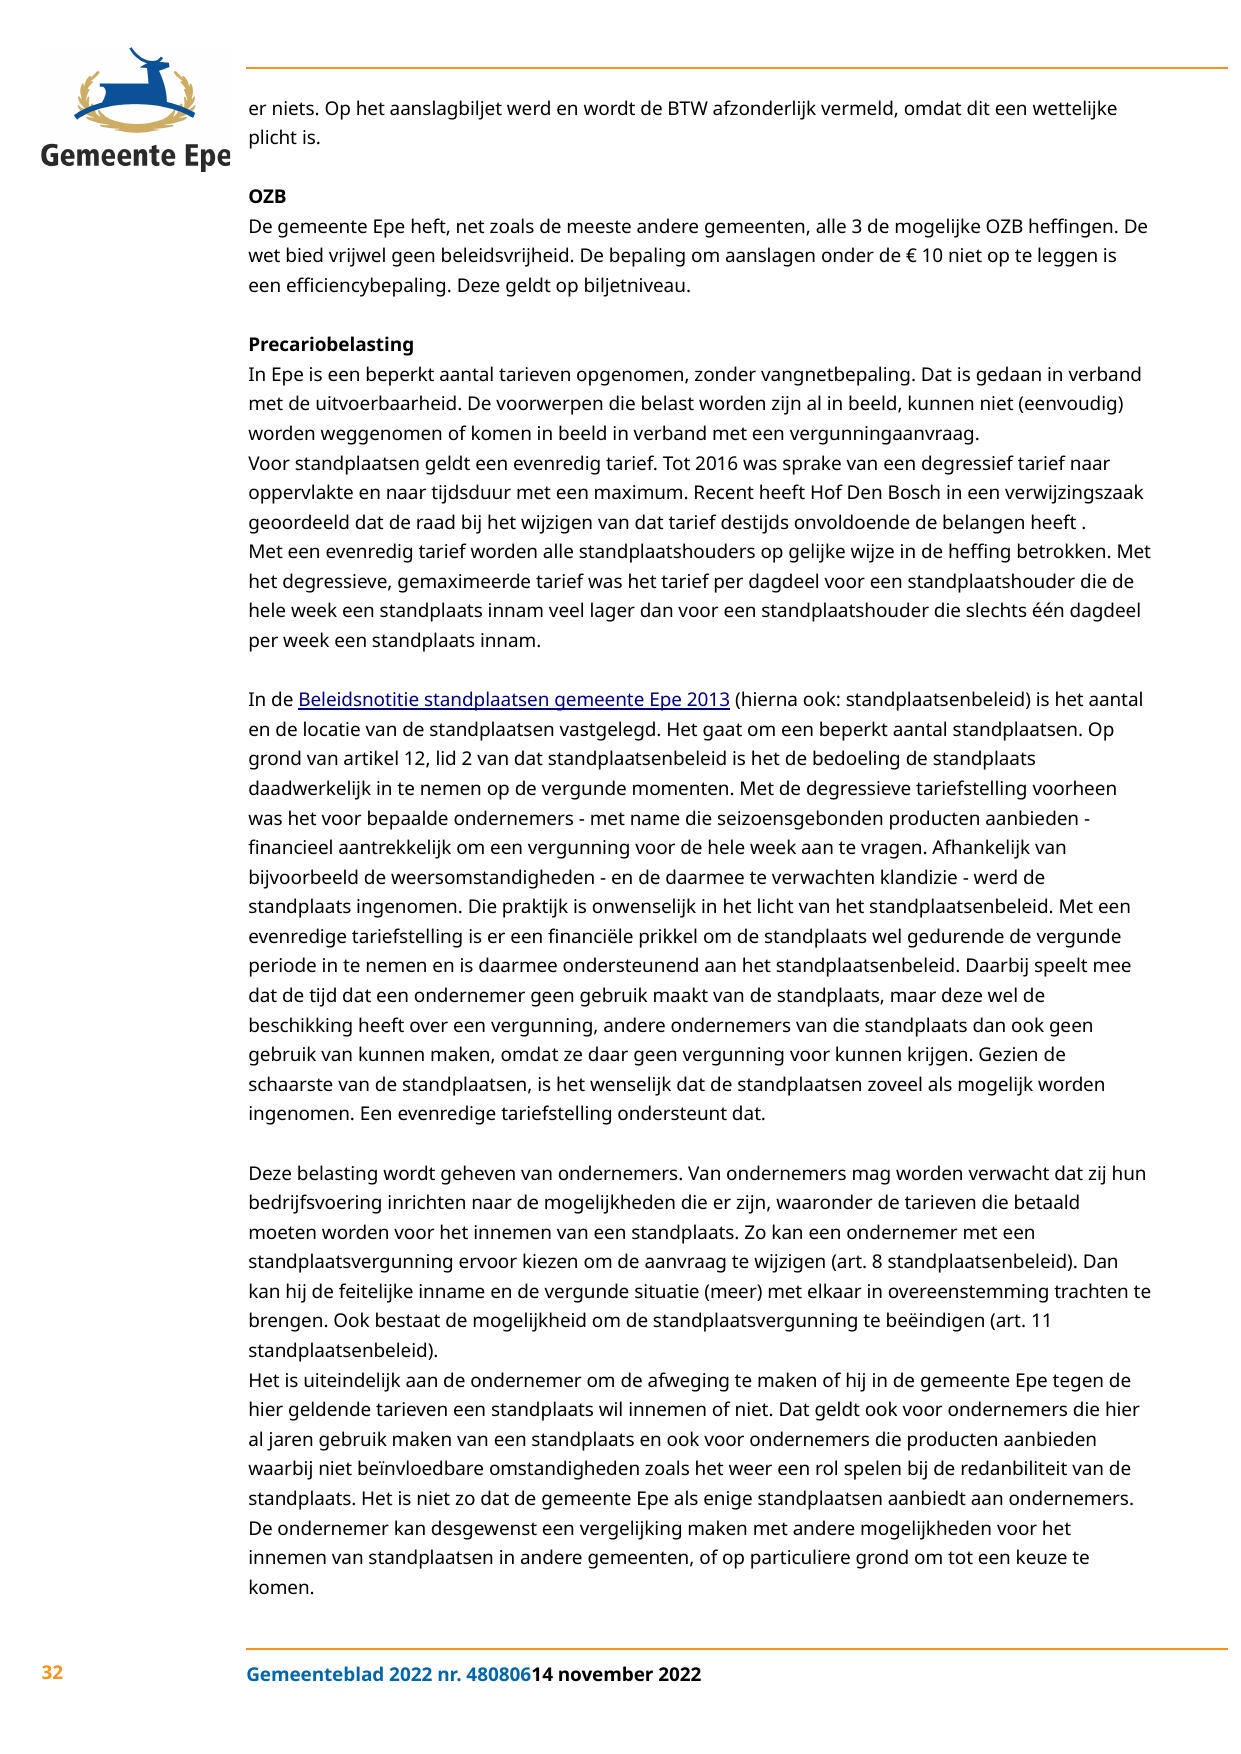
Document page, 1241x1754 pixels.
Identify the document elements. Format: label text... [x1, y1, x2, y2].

text De gemeente Epe heft, net zoals de meeste andere gemeenten, alle 3 de mogelijke OZB heffingen. De wet bied vrijwel geen beleidsvrijheid. De bepaling om aanslagen onder de € 10 niet op te leggen is een efficiencybepaling. Deze geldt op biljetniveau. [248, 213, 1152, 298]
text Deze belasting wordt geheven van ondernemers. Van ondernemers mag worden verwacht dat zij hun bedrijfsvoering inrichten naar de mogelijkheden die er zijn, waaronder de tarieven die betaald moeten worden voor het innemen van een standplaats. Zo kan een ondernemer met een standplaatsvergunning ervoor kiezen om de aanvraag te wijzigen (art. 8 standplaatsenbeleid). Dan kan hij de feitelijke inname en de vergunde situatie (meer) met elkaar in overeenstemming trachten te brengen. Ook bestaat de mogelijkheid om de standplaatsvergunning te beëindigen (art. 11 standplaatsenbeleid). [248, 1160, 1152, 1363]
text In de Beleidsnotitie standplaatsen gemeente Epe 2013 (hierna ook: standplaatsenbeleid) is het aantal en de locatie van de standplaatsen vastgelegd. Het gaat om een beperkt aantal standplaatsen. Op grond van artikel 12, lid 2 van dat standplaatsenbeleid is het de bedoeling de standplaats daadwerkelijk in te nemen op de vergunde momenten. Met de degressieve tariefstelling voorheen was het voor bepaalde ondernemers - met name die seizoensgebonden producten aanbieden - financieel aantrekkelijk om een vergunning voor de hele week aan te vragen. Afhankelijk van bijvoorbeeld de weersomstandigheden - en de daarmee te verwachten klandizie - werd de standplaats ingenomen. Die praktijk is onwenselijk in het licht van het standplaatsenbeleid. Met een evenredige tariefstelling is er een financiële prikkel om de standplaats wel gedurende de vergunde periode in te nemen en is daarmee ondersteunend aan het standplaatsenbeleid. Daarbij speelt mee dat de tijd dat een ondernemer geen gebruik maakt van de standplaats, maar deze wel de beschikking heeft over een vergunning, andere ondernemers van die standplaats dan ook geen gebruik van kunnen maken, omdat ze daar geen vergunning voor kunnen krijgen. Gezien de schaarste van de standplaatsen, is het wenselijk dat de standplaatsen zoveel als mogelijk worden ingenomen. Een evenredige tariefstelling ondersteunt dat. [248, 686, 1152, 1126]
text Met een evenredig tarief worden alle standplaatshouders op gelijke wijze in de heffing betrokken. Met het degressieve, gemaximeerde tarief was het tarief per dagdeel voor een standplaatshouder die de hele week een standplaats innam veel lager dan voor een standplaatshouder die slechts één dagdeel per week een standplaats innam. [248, 538, 1152, 653]
text OZB [248, 183, 1152, 209]
text er niets. Op het aanslagbiljet werd en wordt de BTW afzonderlijk vermeld, omdat dit een wettelijke plicht is. [248, 95, 1152, 150]
text Het is uiteindelijk aan de ondernemer om de afweging te maken of hij in de gemeente Epe tegen de hier geldende tarieven een standplaats wil innemen of niet. Dat geldt ook voor ondernemers die hier al jaren gebruik maken van een standplaats en ook voor ondernemers die producten aanbieden waarbij niet beïnvloedbare omstandigheden zoals het weer een rol spelen bij de redanbiliteit van de standplaats. Het is niet zo dat de gemeente Epe als enige standplaatsen aanbiedt aan ondernemers. De ondernemer kan desgewenst een vergelijking maken met andere mogelijkheden voor het innemen van standplaatsen in andere gemeenten, of op particuliere grond om tot een keuze te komen. [248, 1367, 1152, 1600]
picture [41, 47, 231, 172]
text In Epe is een beperkt aantal tarieven opgenomen, zonder vangnetbepaling. Dat is gedaan in verband met de uitvoerbaarheid. De voorwerpen die belast worden zijn al in beeld, kunnen niet (eenvoudig) worden weggenomen of komen in beeld in verband met een vergunningaanvraag. [248, 361, 1152, 446]
text Voor standplaatsen geldt een evenredig tarief. Tot 2016 was sprake van een degressief tarief naar oppervlakte en naar tijdsduur met een maximum. Recent heeft Hof Den Bosch in een verwijzingszaak geoordeeld dat de raad bij het wijzigen van dat tarief destijds onvoldoende de belangen heeft . [248, 450, 1152, 535]
text Precariobelasting [248, 331, 1152, 357]
